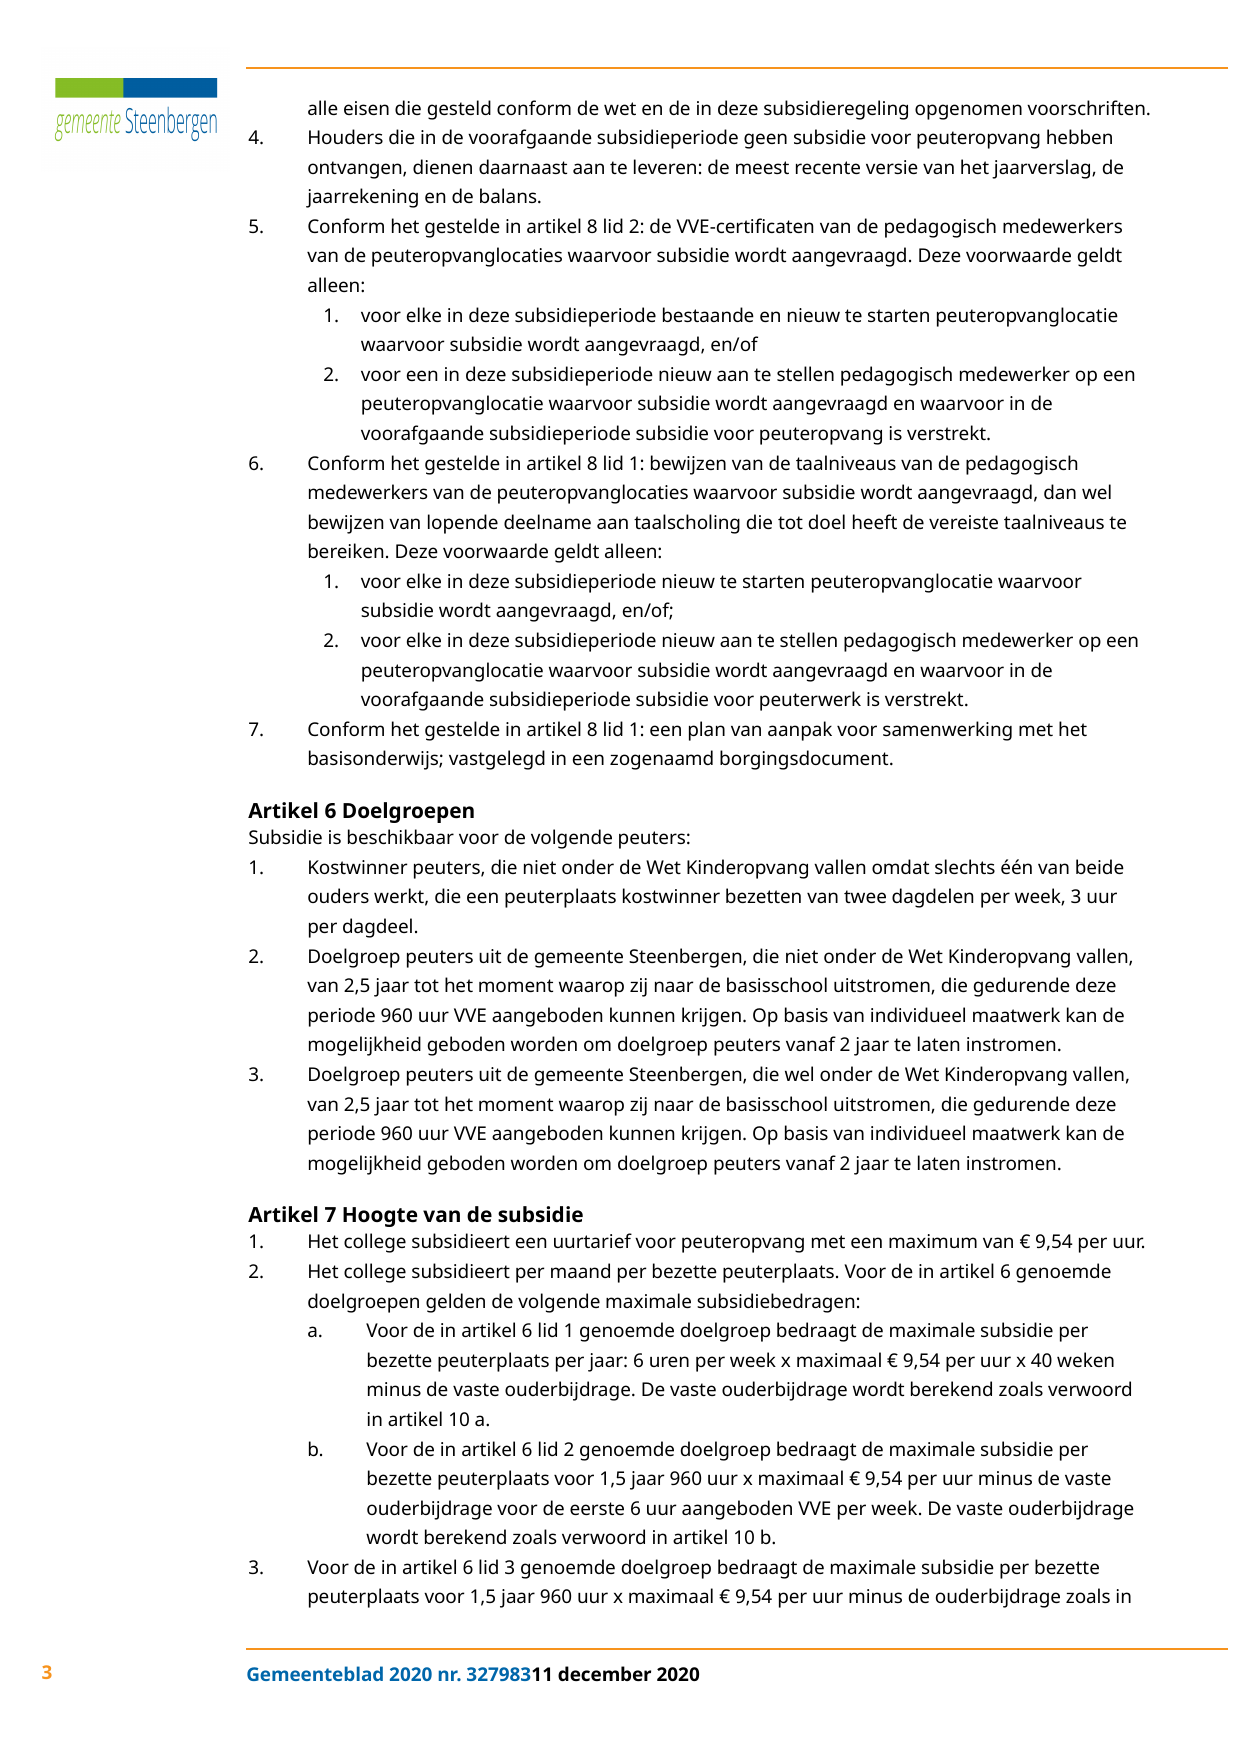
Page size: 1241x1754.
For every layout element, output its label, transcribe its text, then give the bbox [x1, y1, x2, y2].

list Het college subsidieert per maand per bezette peuterplaats. Voor de in artikel 6 genoemde doelgroepen gelden de volgende maximale subsidiebedragen: [248, 1258, 1152, 1314]
text Artikel 6 Doelgroepen [248, 796, 1152, 824]
list Conform het gestelde in artikel 8 lid 2: de VVE-certificaten van de pedagogisch medewerkers van de peuteropvanglocaties waarvoor subsidie wordt aangevraagd. Deze voorwaarde geldt alleen: [248, 213, 1152, 298]
picture [41, 47, 231, 172]
text Artikel 7 Hoogte van de subsidie [248, 1200, 1152, 1229]
list Houders die in de voorafgaande subsidieperiode geen subsidie voor peuteropvang hebben ontvangen, dienen daarnaast aan te leveren: de meest recente versie van het jaarverslag, de jaarrekening en de balans. [248, 124, 1152, 209]
list voor een in deze subsidieperiode nieuw aan te stellen pedagogisch medewerker op een peuteropvanglocatie waarvoor subsidie wordt aangevraagd en waarvoor in de voorafgaande subsidieperiode subsidie voor peuteropvang is verstrekt. [323, 361, 1152, 446]
list voor elke in deze subsidieperiode nieuw aan te stellen pedagogisch medewerker op een peuteropvanglocatie waarvoor subsidie wordt aangevraagd en waarvoor in de voorafgaande subsidieperiode subsidie voor peuterwerk is verstrekt. [323, 627, 1152, 712]
text Subsidie is beschikbaar voor de volgende peuters: [248, 824, 1152, 850]
list Voor de in artikel 6 lid 1 genoemde doelgroep bedraagt de maximale subsidie per bezette peuterplaats per jaar: 6 uren per week x maximaal € 9,54 per uur x 40 weken minus de vaste ouderbijdrage. De vaste ouderbijdrage wordt berekend zoals verwoord in artikel 10 a. [307, 1317, 1152, 1432]
list Voor de in artikel 6 lid 2 genoemde doelgroep bedraagt de maximale subsidie per bezette peuterplaats voor 1,5 jaar 960 uur x maximaal € 9,54 per uur minus de vaste ouderbijdrage voor de eerste 6 uur aangeboden VVE per week. De vaste ouderbijdrage wordt berekend zoals verwoord in artikel 10 b. [307, 1436, 1152, 1550]
list Voor de in artikel 6 lid 3 genoemde doelgroep bedraagt de maximale subsidie per bezette peuterplaats voor 1,5 jaar 960 uur x maximaal € 9,54 per uur minus de ouderbijdrage zoals in [248, 1554, 1152, 1609]
list Doelgroep peuters uit de gemeente Steenbergen, die wel onder de Wet Kinderopvang vallen, van 2,5 jaar tot het moment waarop zij naar de basisschool uitstromen, die gedurende deze periode 960 uur VVE aangeboden kunnen krijgen. Op basis van individueel maatwerk kan de mogelijkheid geboden worden om doelgroep peuters vanaf 2 jaar te laten instromen. [248, 1061, 1152, 1176]
list Doelgroep peuters uit de gemeente Steenbergen, die niet onder de Wet Kinderopvang vallen, van 2,5 jaar tot het moment waarop zij naar de basisschool uitstromen, die gedurende deze periode 960 uur VVE aangeboden kunnen krijgen. Op basis van individueel maatwerk kan de mogelijkheid geboden worden om doelgroep peuters vanaf 2 jaar te laten instromen. [248, 943, 1152, 1057]
list Conform het gestelde in artikel 8 lid 1: een plan van aanpak voor samenwerking met het basisonderwijs; vastgelegd in een zogenaamd borgingsdocument. [248, 716, 1152, 771]
list Het college subsidieert een uurtarief voor peuteropvang met een maximum van € 9,54 per uur. [248, 1229, 1152, 1254]
list voor elke in deze subsidieperiode bestaande en nieuw te starten peuteropvanglocatie waarvoor subsidie wordt aangevraagd, en/of [323, 302, 1152, 357]
list Kostwinner peuters, die niet onder de Wet Kinderopvang vallen omdat slechts één van beide ouders werkt, die een peuterplaats kostwinner bezetten van twee dagdelen per week, 3 uur per dagdeel. [248, 854, 1152, 939]
list Conform het gestelde in artikel 8 lid 1: bewijzen van de taalniveaus van de pedagogisch medewerkers van de peuteropvanglocaties waarvoor subsidie wordt aangevraagd, dan wel bewijzen van lopende deelname aan taalscholing die tot doel heeft de vereiste taalniveaus te bereiken. Deze voorwaarde geldt alleen: [248, 450, 1152, 564]
list voor elke in deze subsidieperiode nieuw te starten peuteropvanglocatie waarvoor subsidie wordt aangevraagd, en/of; [323, 568, 1152, 623]
list alle eisen die gesteld conform de wet en de in deze subsidieregeling opgenomen voorschriften. [248, 95, 1152, 121]
